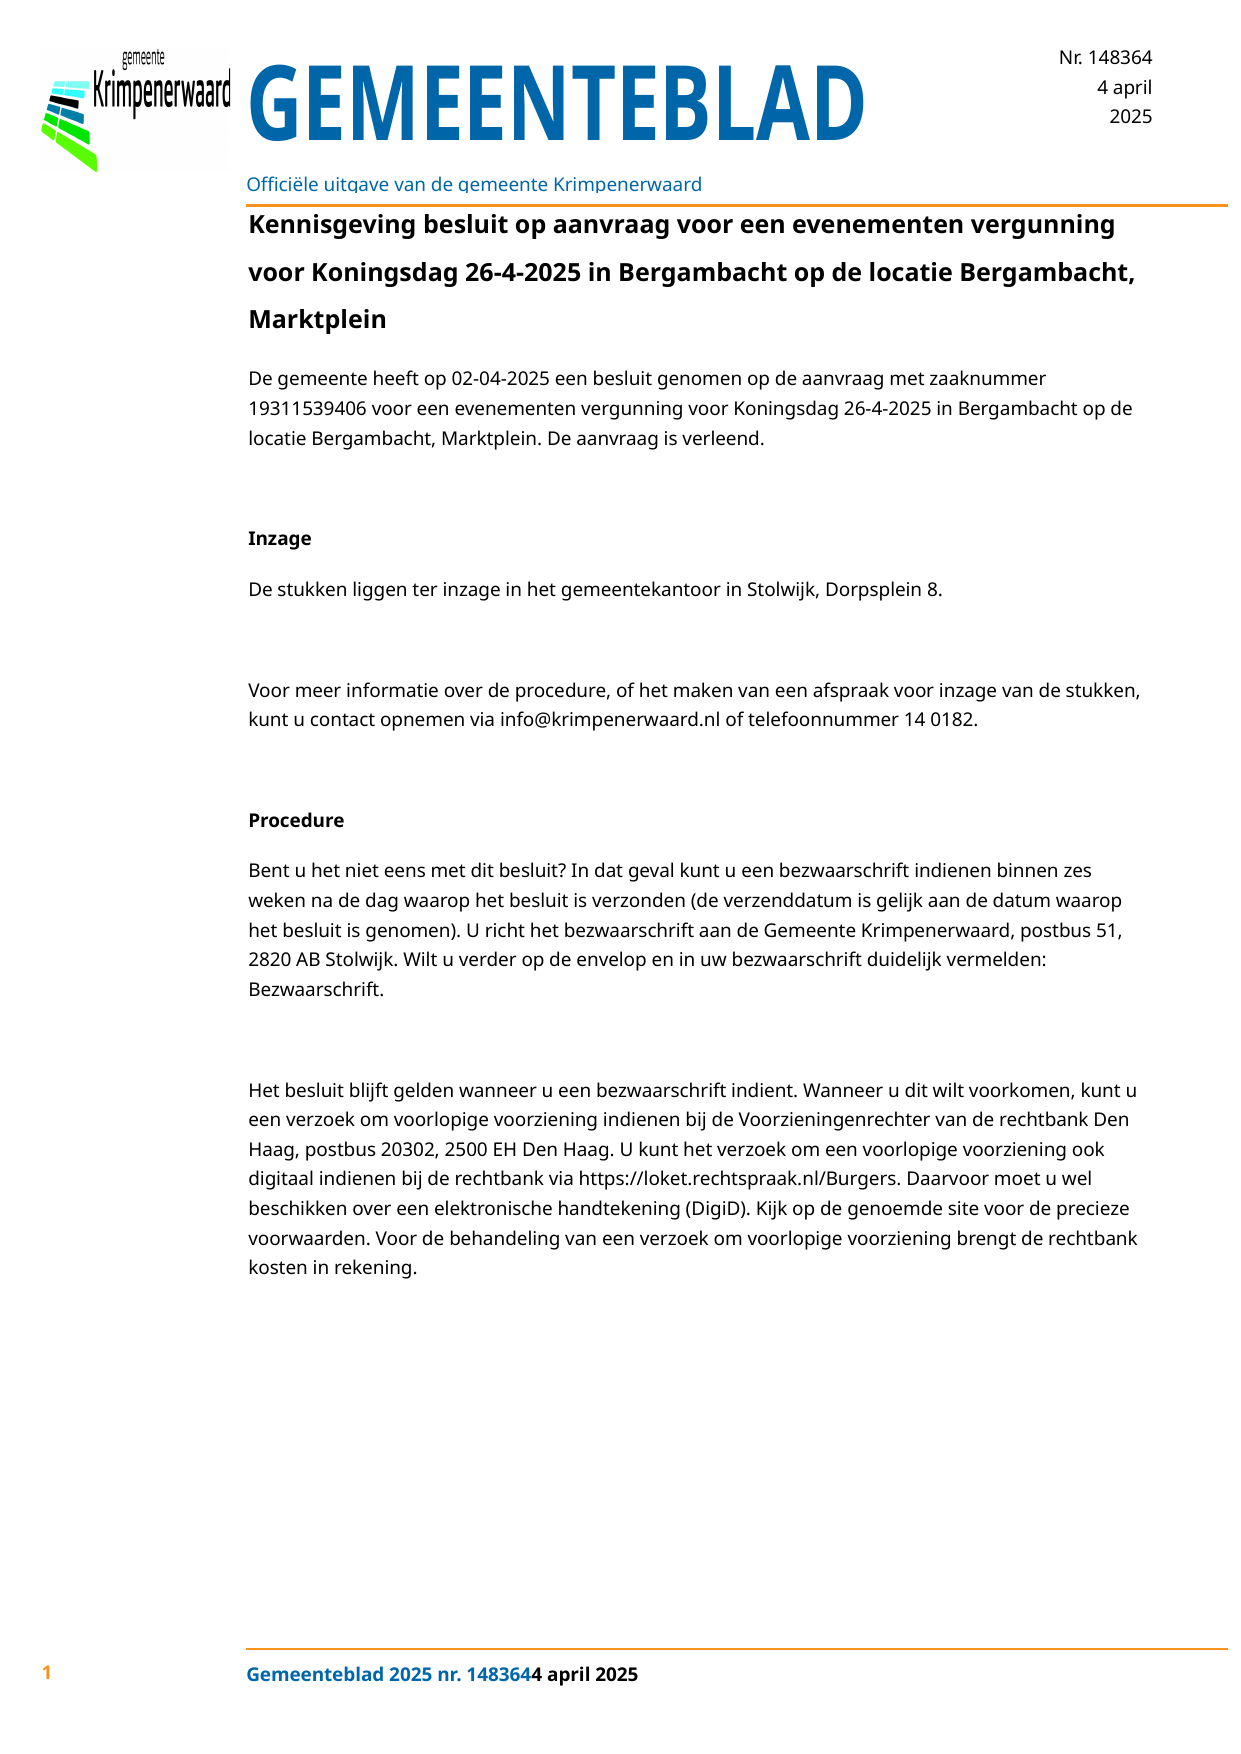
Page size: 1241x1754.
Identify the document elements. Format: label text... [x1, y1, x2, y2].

text Het besluit blijft gelden wanneer u een bezwaarschrift indient. Wanneer u dit wilt voorkomen, kunt u een verzoek om voorlopige voorziening indienen bij de Voorzieningenrechter van de rechtbank Den Haag, postbus 20302, 2500 EH Den Haag. U kunt het verzoek om een voorlopige voorziening ook digitaal indienen bij de rechtbank via https://loket.rechtspraak.nl/Burgers. Daarvoor moet u wel beschikken over een elektronische handtekening (DigiD). Kijk op de genoemde site voor de precieze voorwaarden. Voor de behandeling van een verzoek om voorlopige voorziening brengt de rechtbank kosten in rekening. [248, 1077, 1152, 1280]
text De stukken liggen ter inzage in het gemeentekantoor in Stolwijk, Dorpsplein 8. [248, 576, 1152, 602]
text Kennisgeving besluit op aanvraag voor een evenementen vergunning voor Koningsdag 26-4-2025 in Bergambacht op de locatie Bergambacht, Marktplein [248, 207, 1152, 336]
picture [41, 47, 231, 172]
text Voor meer informatie over de procedure, of het maken van een afspraak voor inzage van de stukken, kunt u contact opnemen via info@krimpenerwaard.nl of telefoonnummer 14 0182. [248, 677, 1152, 732]
text De gemeente heeft op 02-04-2025 een besluit genomen op de aanvraag met zaaknummer 19311539406 voor een evenementen vergunning voor Koningsdag 26-4-2025 in Bergambacht op de locatie Bergambacht, Marktplein. De aanvraag is verleend. [248, 366, 1152, 450]
text Inzage [248, 526, 1152, 551]
text Procedure [248, 807, 1152, 833]
text Bent u het niet eens met dit besluit? In dat geval kunt u een bezwaarschrift indienen binnen zes weken na de dag waarop het besluit is verzonden (de verzenddatum is gelijk aan de datum waarop het besluit is genomen). U richt het bezwaarschrift aan de Gemeente Krimpenerwaard, postbus 51, 2820 AB Stolwijk. Wilt u verder op de envelop en in uw bezwaarschrift duidelijk vermelden: Bezwaarschrift. [248, 858, 1152, 1002]
